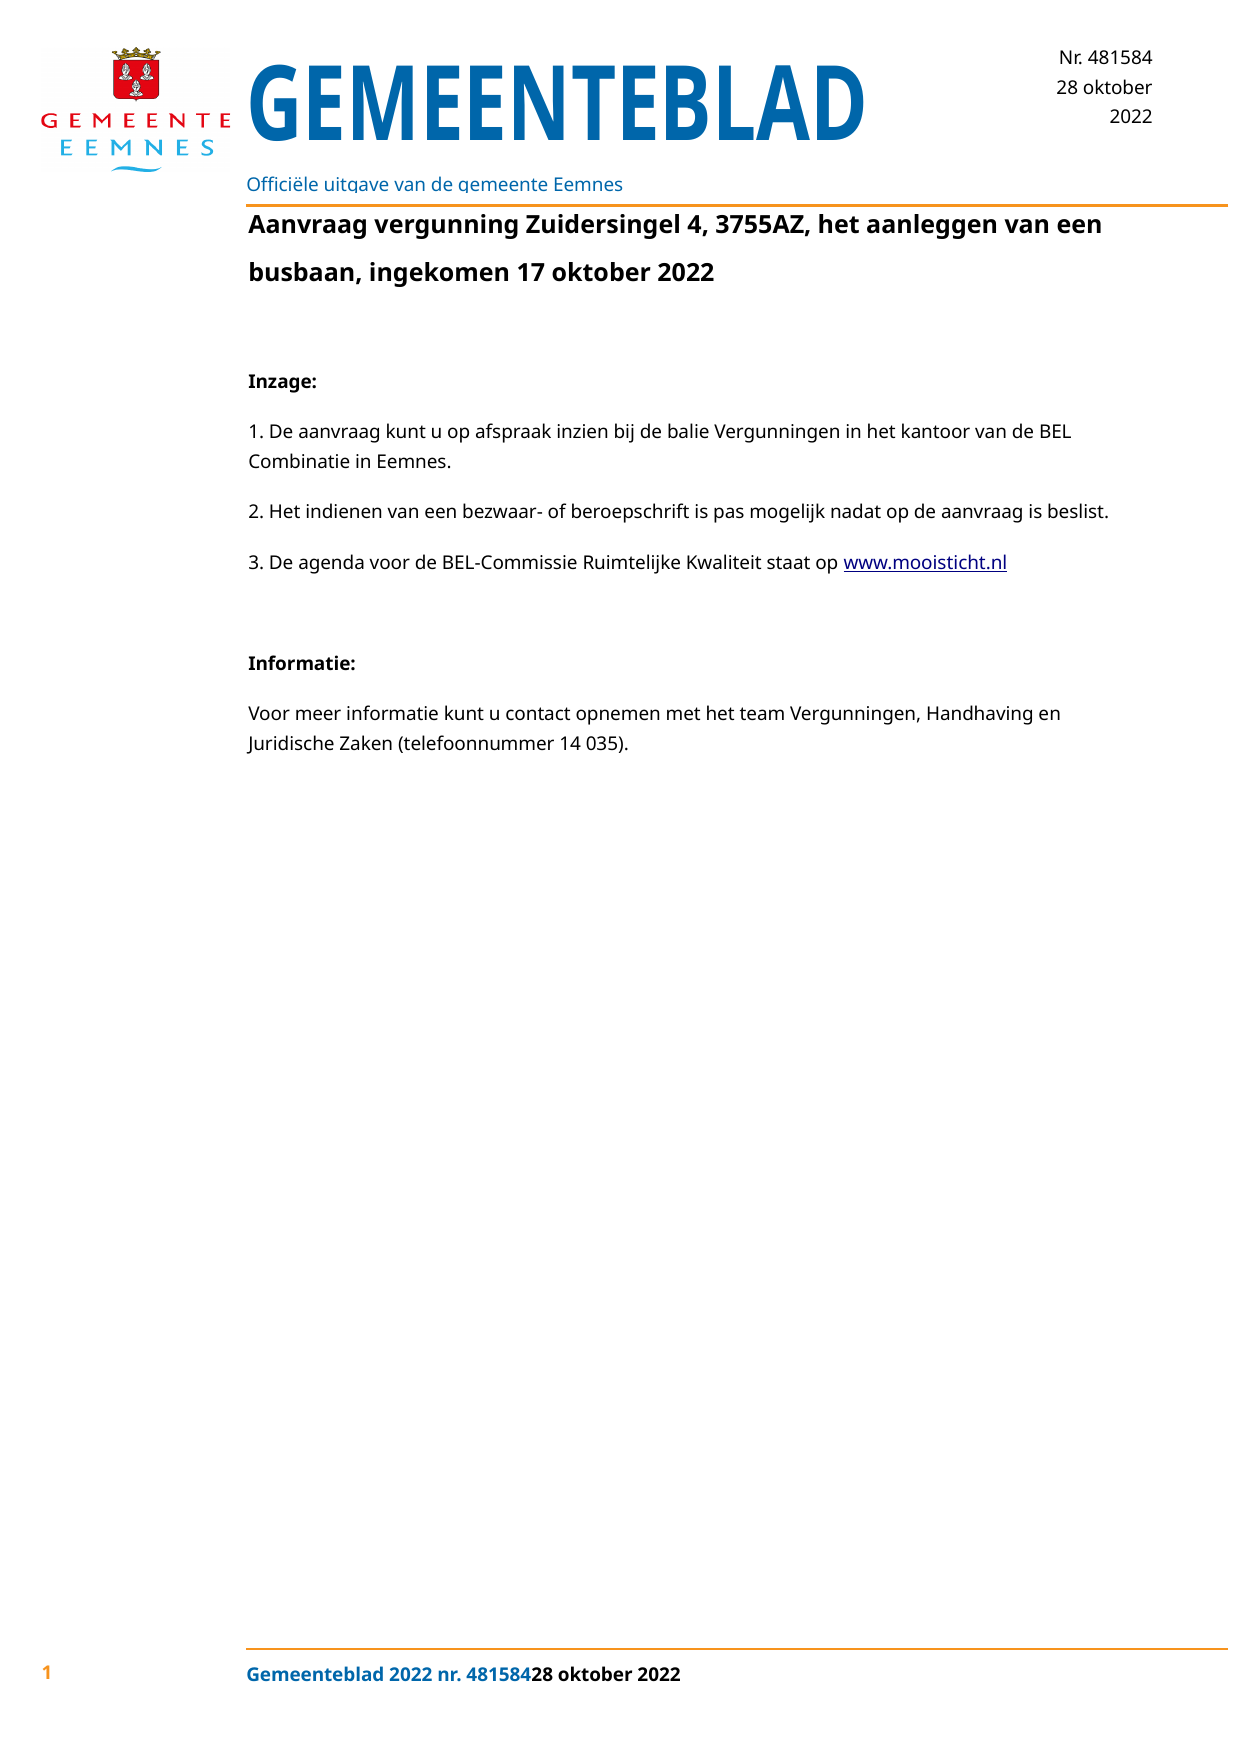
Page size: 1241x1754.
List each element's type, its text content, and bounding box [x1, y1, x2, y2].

picture [41, 47, 231, 172]
text Informatie: [248, 650, 1152, 676]
text 2. Het indienen van een bezwaar- of beroepschrift is pas mogelijk nadat op de aanvraag is beslist. [248, 499, 1152, 524]
text Voor meer informatie kunt u contact opnemen met het team Vergunningen, Handhaving en Juridische Zaken (telefoonnummer 14 035). [248, 700, 1152, 756]
text Aanvraag vergunning Zuidersingel 4, 3755AZ, het aanleggen van een busbaan, ingekomen 17 oktober 2022 [248, 207, 1152, 288]
text Inzage: [248, 368, 1152, 394]
text 1. De aanvraag kunt u op afspraak inzien bij de balie Vergunningen in het kantoor van de BEL Combinatie in Eemnes. [248, 419, 1152, 474]
text 3. De agenda voor de BEL-Commissie Ruimtelijke Kwaliteit staat op www.mooisticht.nl [248, 549, 1152, 575]
